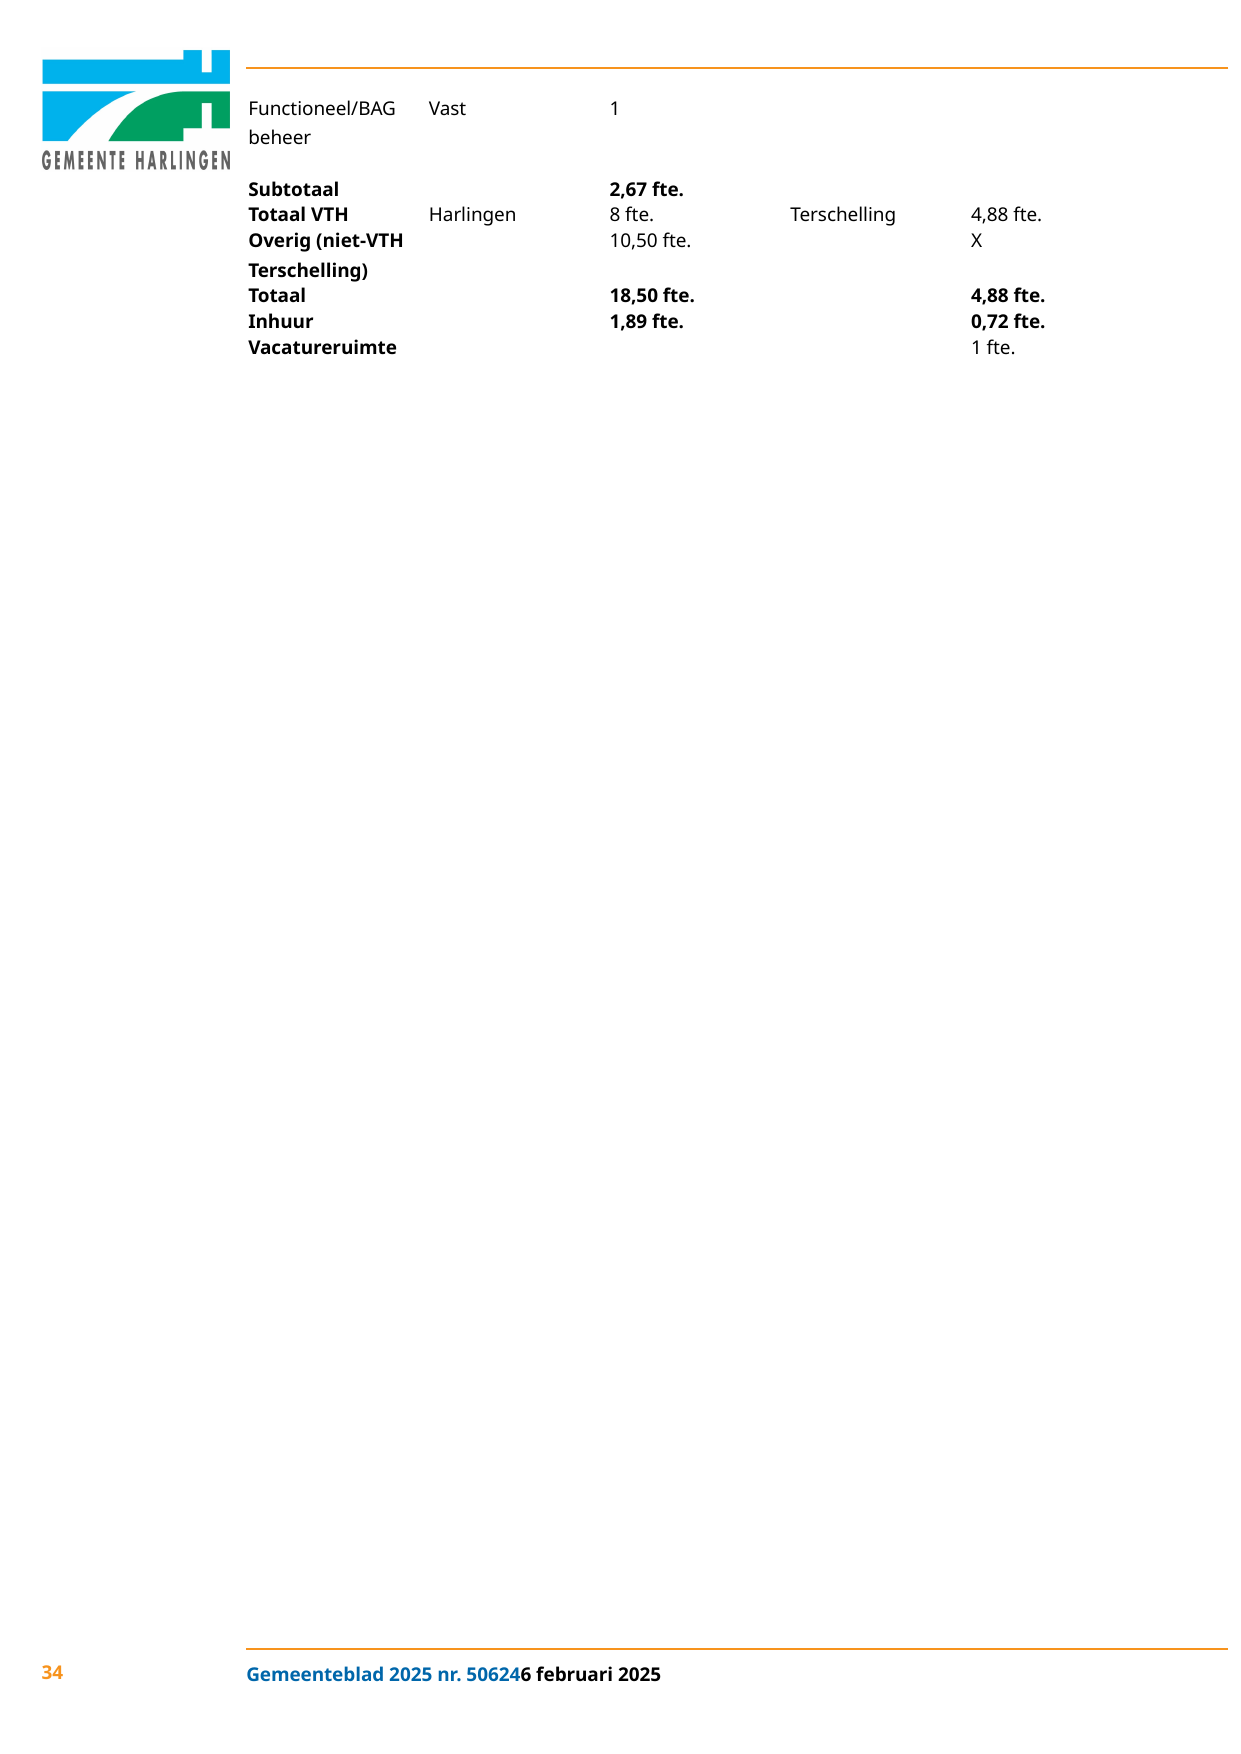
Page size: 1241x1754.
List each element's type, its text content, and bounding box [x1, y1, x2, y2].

table_cell Inhuur [248, 308, 429, 334]
table_cell 1 [609, 95, 790, 150]
table_cell [790, 176, 971, 202]
table_cell [971, 95, 1152, 150]
table_cell Harlingen [429, 202, 609, 227]
table_cell [429, 150, 609, 176]
table_cell 4,88 fte. [971, 283, 1152, 308]
table_cell Overig (niet-VTH Terschelling) [248, 227, 429, 283]
table_cell [790, 95, 971, 150]
table_cell Terschelling [790, 202, 971, 227]
table_cell Vacatureruimte [248, 334, 429, 360]
table_cell 0,72 fte. [971, 308, 1152, 334]
table_cell [429, 283, 609, 308]
table_cell [248, 150, 429, 176]
table_cell Subtotaal [248, 176, 429, 202]
table_cell [790, 150, 971, 176]
table_cell [790, 334, 971, 360]
table_cell Totaal [248, 283, 429, 308]
table_cell [429, 308, 609, 334]
table_cell 2,67 fte. [609, 176, 790, 202]
table_cell Functioneel/BAG beheer [248, 95, 429, 150]
table_cell 1 fte. [971, 334, 1152, 360]
table_cell [790, 283, 971, 308]
table_cell [429, 176, 609, 202]
table_cell 8 fte. [609, 202, 790, 227]
table_cell [971, 150, 1152, 176]
table_cell [790, 227, 971, 283]
table_cell 4,88 fte. [971, 202, 1152, 227]
table_cell [429, 227, 609, 283]
table_cell [429, 334, 609, 360]
table_cell [609, 150, 790, 176]
picture [41, 47, 231, 172]
table_cell 1,89 fte. [609, 308, 790, 334]
table_cell Vast [429, 95, 609, 150]
table_cell 10,50 fte. [609, 227, 790, 283]
table_cell [790, 308, 971, 334]
table_cell X [971, 227, 1152, 283]
table_cell [971, 176, 1152, 202]
table_cell Totaal VTH [248, 202, 429, 227]
table_cell 18,50 fte. [609, 283, 790, 308]
table_cell [609, 334, 790, 360]
